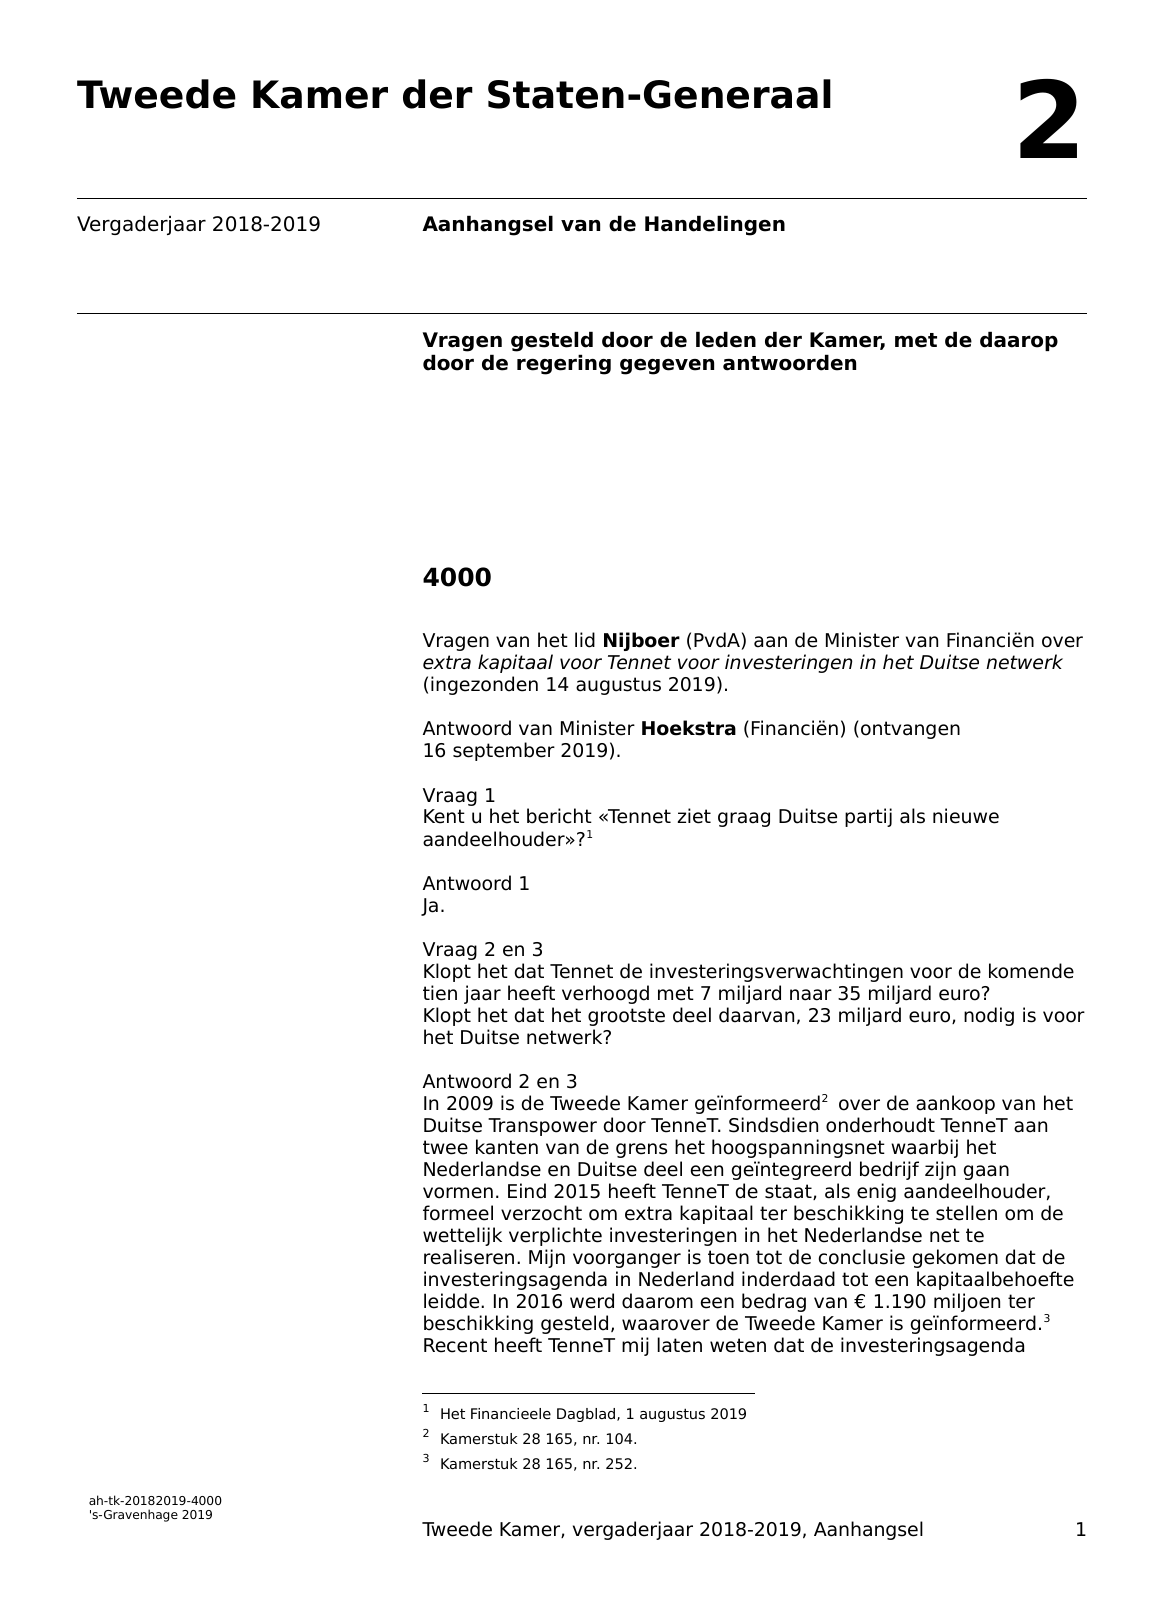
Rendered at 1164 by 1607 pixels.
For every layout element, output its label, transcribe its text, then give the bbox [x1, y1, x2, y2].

table_cell Vragen gesteld door de leden der Kamer, met de daarop door de regering gegeven antwoorden [422, 314, 1087, 375]
text Antwoord 2 en 3 [422, 1071, 1087, 1093]
text In 2009 is de Tweede Kamer geïnformeerd over de aankoop van het Duitse Transpower door TenneT. Sindsdien onderhoudt TenneT aan twee kanten van de grens het hoogspanningsnet waarbij het Nederlandse en Duitse deel een geïntegreerd bedrijf zijn gaan vormen. Eind 2015 heeft TenneT de staat, als enig aandeelhouder, formeel verzocht om extra kapitaal ter beschikking te stellen om de wettelijk verplichte investeringen in het Nederlandse net te realiseren. Mijn voorganger is toen tot de conclusie gekomen dat de investeringsagenda in Nederland inderdaad tot een kapitaalbehoefte leidde. In 2016 werd daarom een bedrag van € 1.190 miljoen ter beschikking gesteld, waarover de Tweede Kamer is geïnformeerd. Recent heeft TenneT mij laten weten dat de investeringsagenda [422, 1093, 1087, 1357]
text Klopt het dat Tennet de investeringsverwachtingen voor de komende tien jaar heeft verhoogd met 7 miljard naar 35 miljard euro? [422, 961, 1087, 1005]
text Kamerstuk 28 165, nr. 104. [422, 1427, 1087, 1449]
text Klopt het dat het grootste deel daarvan, 23 miljard euro, nodig is voor het Duitse netwerk? [422, 1005, 1087, 1049]
text Vraag 1 [422, 784, 1087, 806]
text Ja. [422, 894, 1087, 917]
text 4000 [422, 563, 1087, 592]
table_cell Aanhangsel van de Handelingen [422, 199, 1087, 313]
text Vraag 2 en 3 [422, 939, 1087, 961]
table_cell [77, 314, 422, 375]
text Vragen van het lid Nijboer (PvdA) aan de Minister van Financiën over extra kapitaal voor Tennet voor investeringen in het Duitse netwerk (ingezonden 14 augustus 2019). [422, 630, 1087, 696]
text Kent u het bericht «Tennet ziet graag Duitse partij als nieuwe aandeelhouder»? [422, 806, 1087, 850]
text Het Financieele Dagblad, 1 augustus 2019 [422, 1402, 1087, 1424]
table_cell Vergaderjaar 2018-2019 [77, 199, 422, 313]
table_header Tweede Kamer der Staten-Generaal [77, 59, 886, 198]
text 's-Gravenhage 2019 [88, 1508, 323, 1522]
table_header 2 [886, 59, 1087, 198]
text Antwoord van Minister Hoekstra (Financiën) (ontvangen 16 september 2019). [422, 718, 1087, 762]
text ah-tk-20182019-4000 [88, 1494, 323, 1508]
text Antwoord 1 [422, 873, 1087, 894]
text Kamerstuk 28 165, nr. 252. [422, 1452, 1087, 1474]
